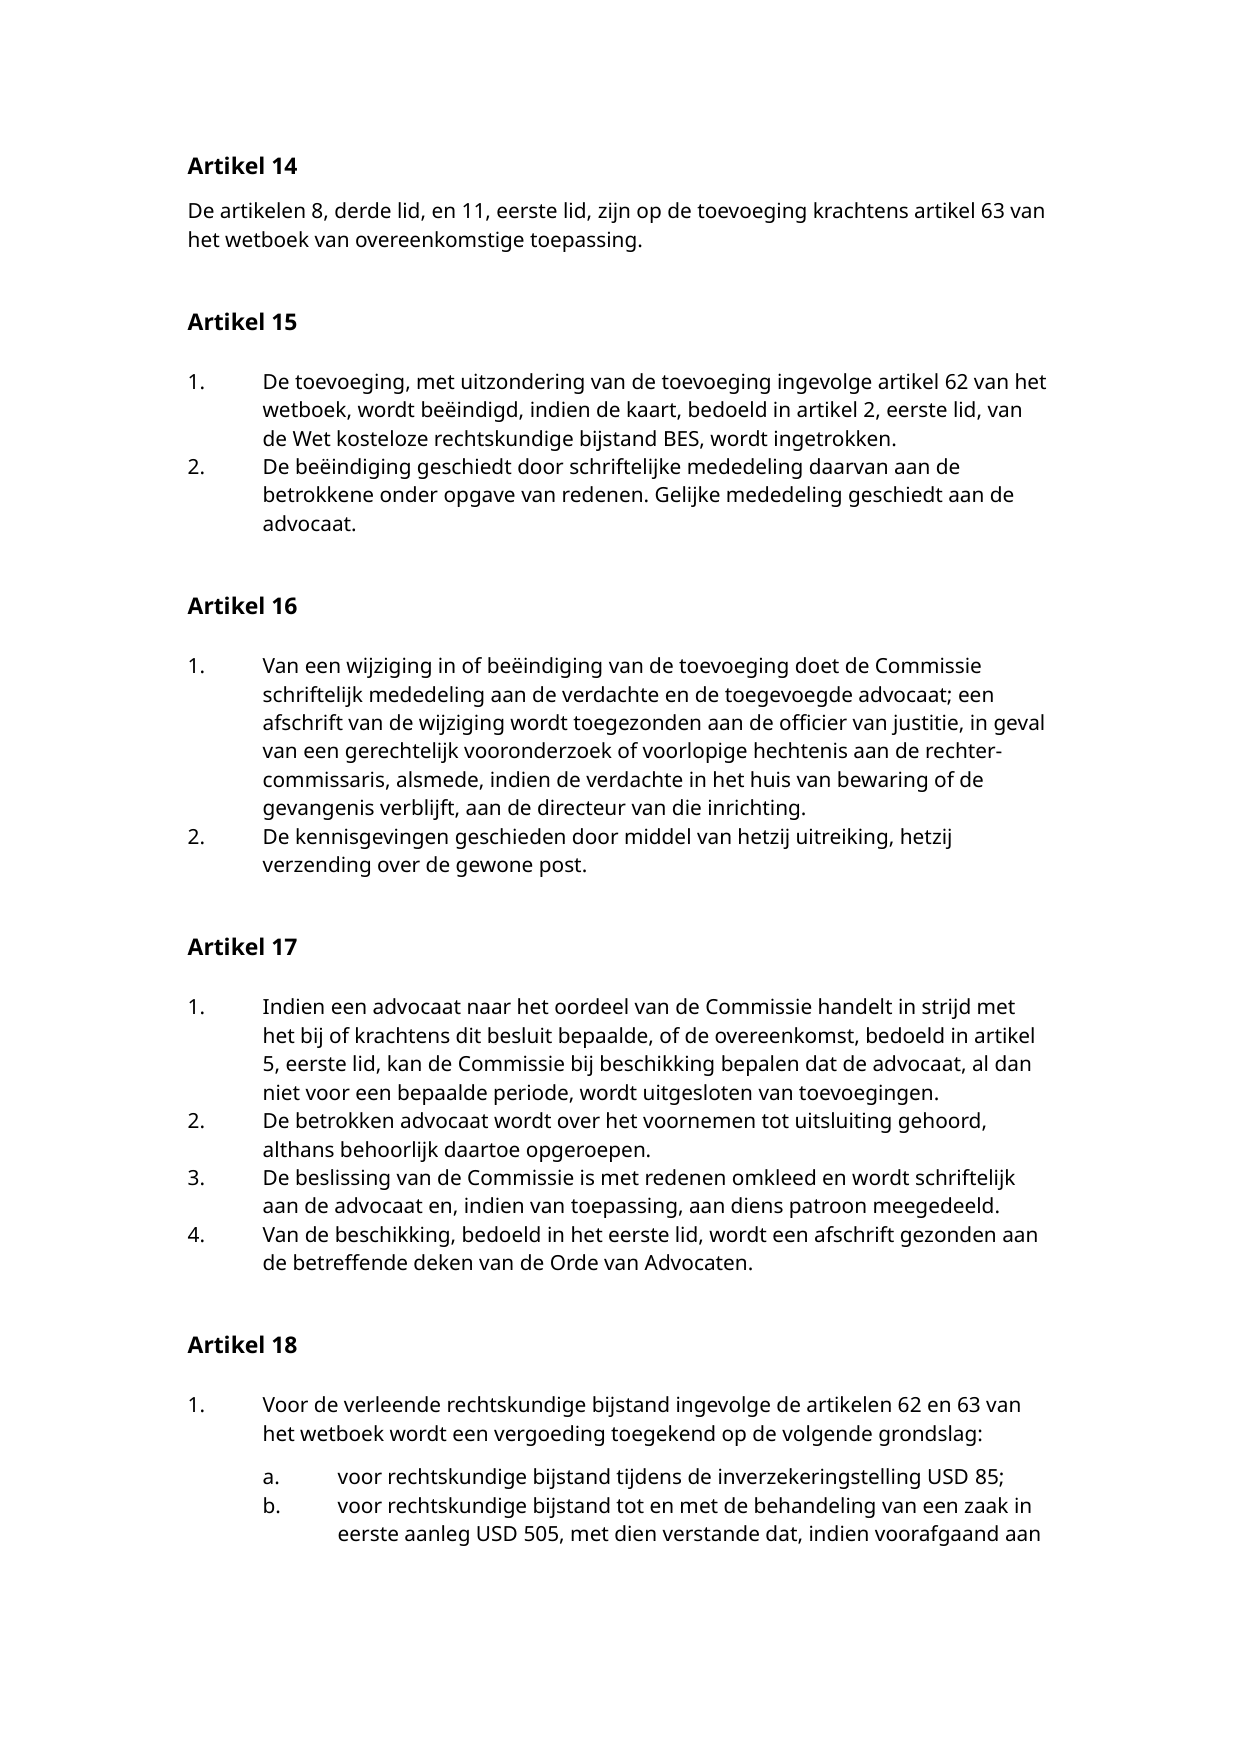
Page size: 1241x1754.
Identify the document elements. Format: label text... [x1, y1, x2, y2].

subtitle Artikel 16 [187, 590, 1053, 621]
text De artikelen 8, derde lid, en 11, eerste lid, zijn op de toevoeging krachtens artikel 63 van het wetboek van overeenkomstige toepassing. [187, 196, 1053, 253]
list Indien een advocaat naar het oordeel van de Commissie handelt in strijd met het bij of krachtens dit besluit bepaalde, of de overeenkomst, bedoeld in artikel 5, eerste lid, kan de Commissie bij beschikking bepalen dat de advocaat, al dan niet voor een bepaalde periode, wordt uitgesloten van toevoegingen. [187, 992, 1053, 1106]
subtitle Artikel 17 [187, 931, 1053, 962]
list De betrokken advocaat wordt over het voornemen tot uitsluiting gehoord, althans behoorlijk daartoe opgeroepen. [187, 1106, 1053, 1163]
list De beslissing van de Commissie is met redenen omkleed en wordt schriftelijk aan de advocaat en, indien van toepassing, aan diens patroon meegedeeld. [187, 1163, 1053, 1220]
subtitle Artikel 14 [187, 150, 1053, 181]
list De toevoeging, met uitzondering van de toevoeging ingevolge artikel 62 van het wetboek, wordt beëindigd, indien de kaart, bedoeld in artikel 2, eerste lid, van de Wet kosteloze rechtskundige bijstand BES, wordt ingetrokken. [187, 367, 1053, 452]
subtitle Artikel 18 [187, 1329, 1053, 1361]
list De beëindiging geschiedt door schriftelijke mededeling daarvan aan de betrokkene onder opgave van redenen. Gelijke mededeling geschiedt aan de advocaat. [187, 452, 1053, 537]
list voor rechtskundige bijstand tot en met de behandeling van een zaak in eerste aanleg USD 505, met dien verstande dat, indien voorafgaand aan [262, 1491, 1053, 1548]
list voor rechtskundige bijstand tijdens de inverzekeringstelling USD 85; [262, 1462, 1053, 1491]
list Van een wijziging in of beëindiging van de toevoeging doet de Commissie schriftelijk mededeling aan de verdachte en de toegevoegde advocaat; een afschrift van de wijziging wordt toegezonden aan de officier van justitie, in geval van een gerechtelijk vooronderzoek of voorlopige hechtenis aan de rechter-commissaris, alsmede, indien de verdachte in het huis van bewaring of de gevangenis verblijft, aan de directeur van die inrichting. [187, 651, 1053, 822]
subtitle Artikel 15 [187, 306, 1053, 337]
list Van de beschikking, bedoeld in het eerste lid, wordt een afschrift gezonden aan de betreffende deken van de Orde van Advocaten. [187, 1220, 1053, 1277]
list De kennisgevingen geschieden door middel van hetzij uitreiking, hetzij verzending over de gewone post. [187, 822, 1053, 879]
list Voor de verleende rechtskundige bijstand ingevolge de artikelen 62 en 63 van het wetboek wordt een vergoeding toegekend op de volgende grondslag: [187, 1391, 1053, 1447]
